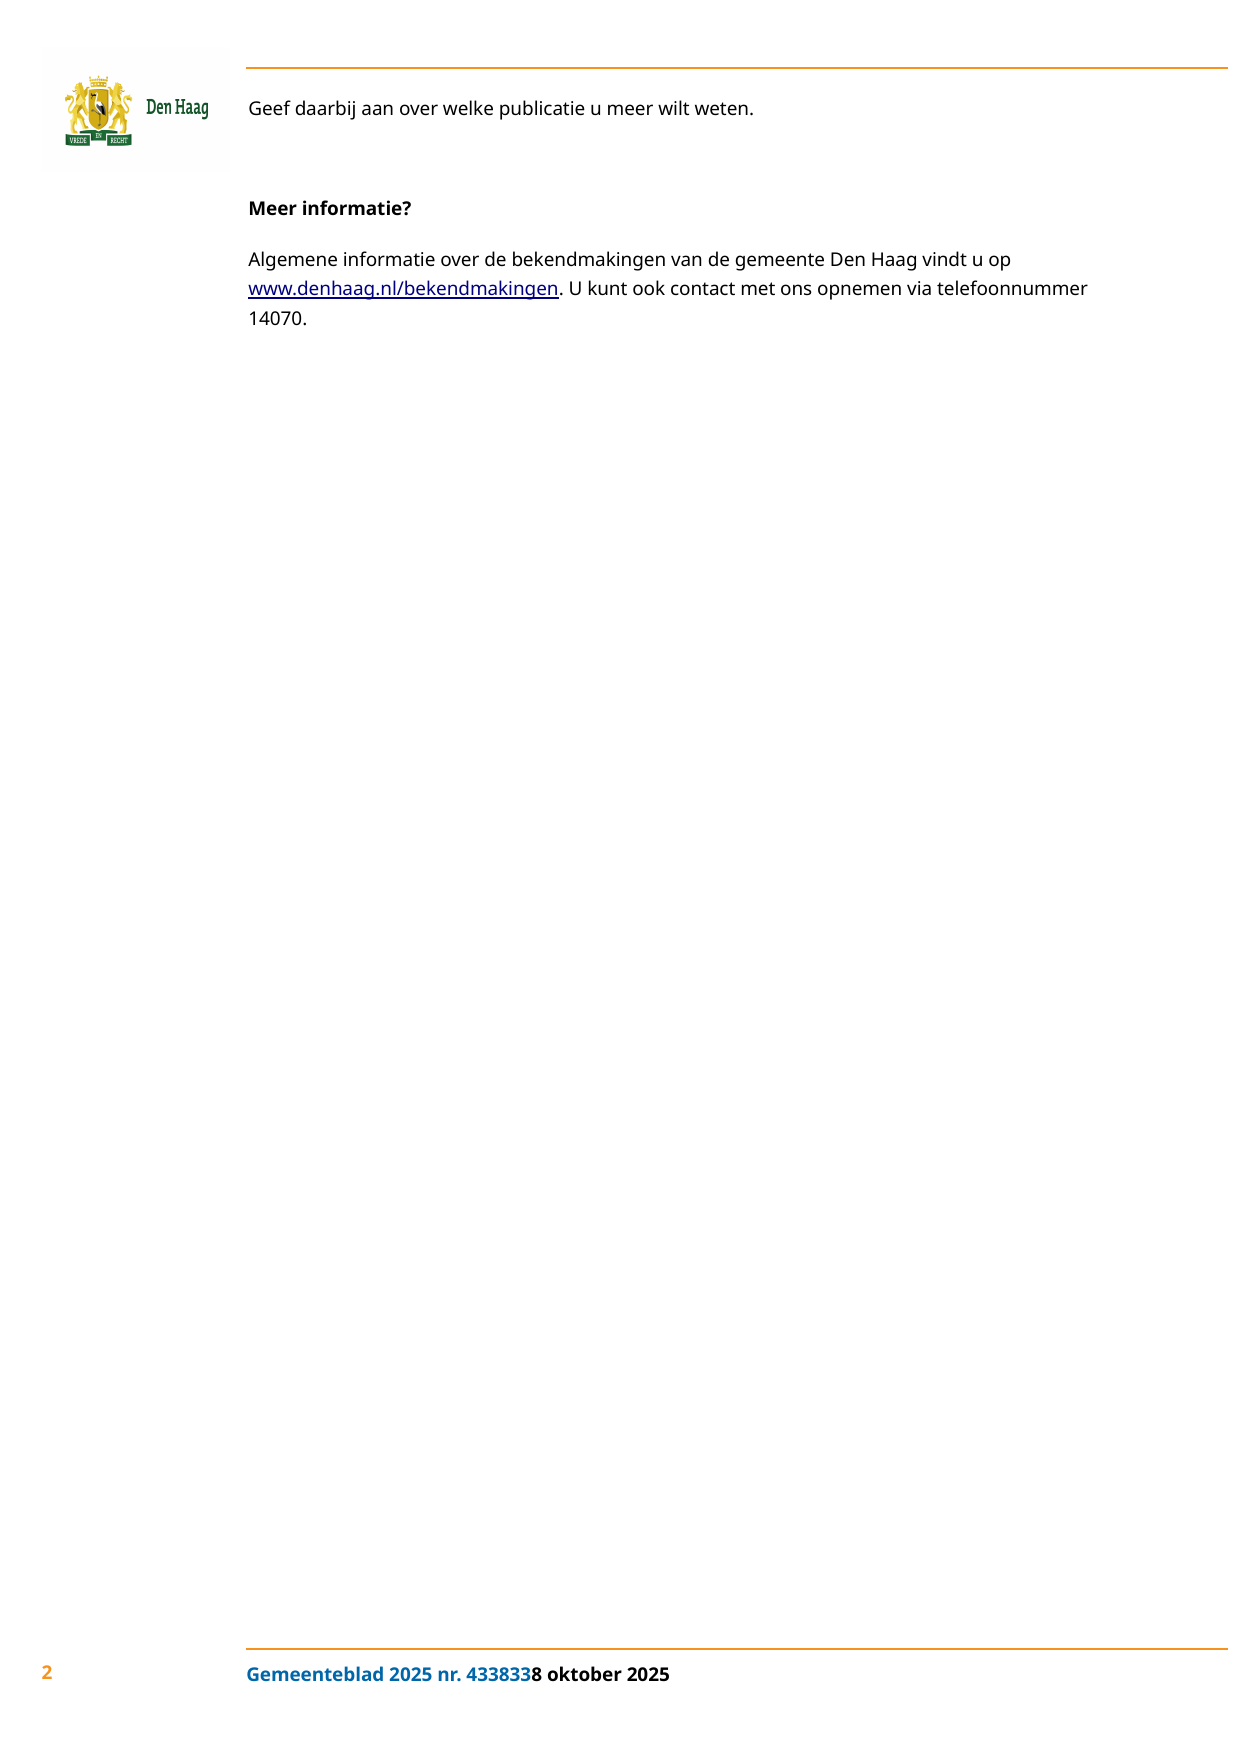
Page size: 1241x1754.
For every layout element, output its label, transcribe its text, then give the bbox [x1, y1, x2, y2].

text Meer informatie? [248, 196, 1152, 221]
text Geef daarbij aan over welke publicatie u meer wilt weten. [248, 95, 1152, 121]
text Algemene informatie over de bekendmakingen van de gemeente Den Haag vindt u op www.denhaag.nl/bekendmakingen. U kunt ook contact met ons opnemen via telefoonnummer 14070. [248, 246, 1152, 331]
picture [41, 47, 231, 172]
